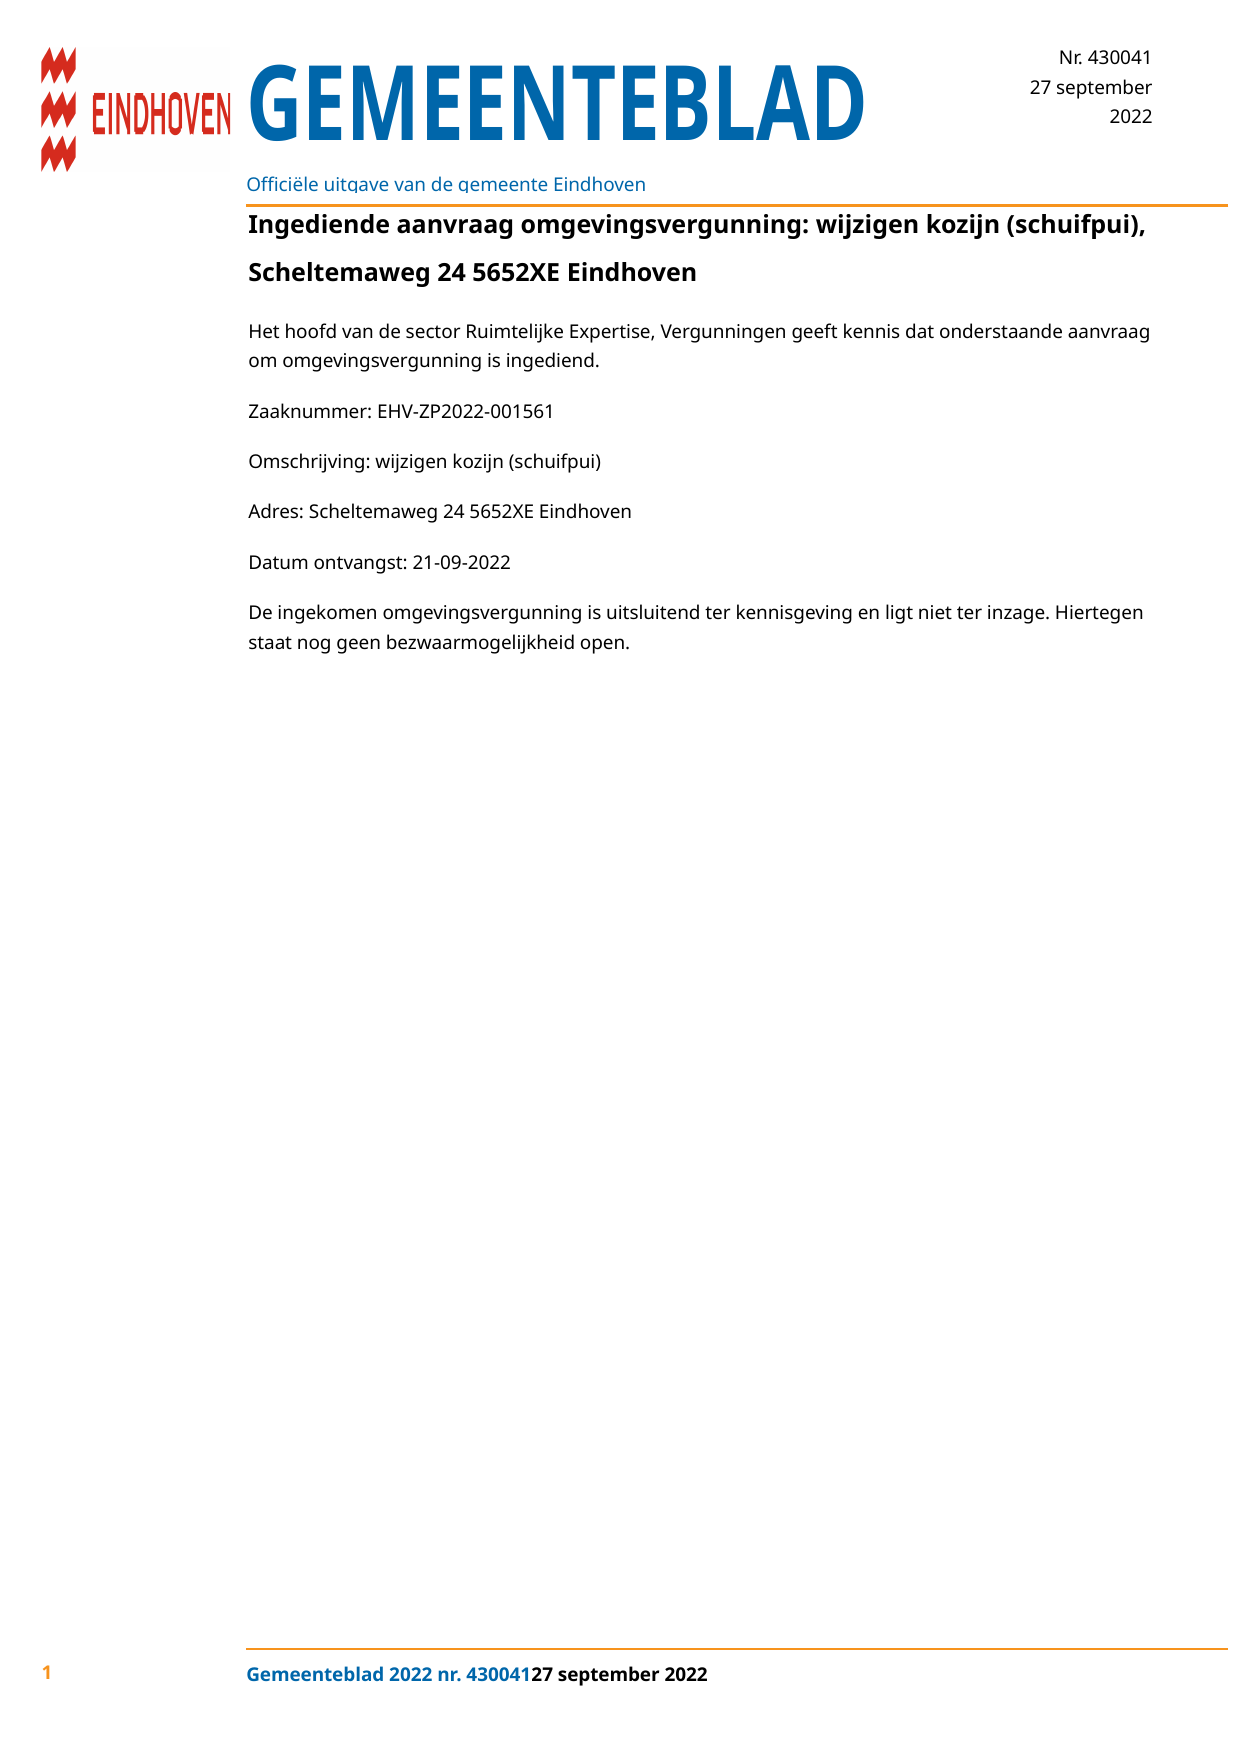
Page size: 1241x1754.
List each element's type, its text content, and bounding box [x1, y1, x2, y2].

text Zaaknummer: EHV-ZP2022-001561 [248, 398, 1152, 424]
text Het hoofd van de sector Ruimtelijke Expertise, Vergunningen geeft kennis dat onderstaande aanvraag om omgevingsvergunning is ingediend. [248, 318, 1152, 373]
picture [41, 47, 231, 172]
text De ingekomen omgevingsvergunning is uitsluitend ter kennisgeving en ligt niet ter inzage. Hiertegen staat nog geen bezwaarmogelijkheid open. [248, 599, 1152, 655]
text Adres: Scheltemaweg 24 5652XE Eindhoven [248, 499, 1152, 524]
text Datum ontvangst: 21-09-2022 [248, 549, 1152, 575]
text Omschrijving: wijzigen kozijn (schuifpui) [248, 448, 1152, 474]
text Ingediende aanvraag omgevingsvergunning: wijzigen kozijn (schuifpui), Scheltemaweg 24 5652XE Eindhoven [248, 207, 1152, 288]
